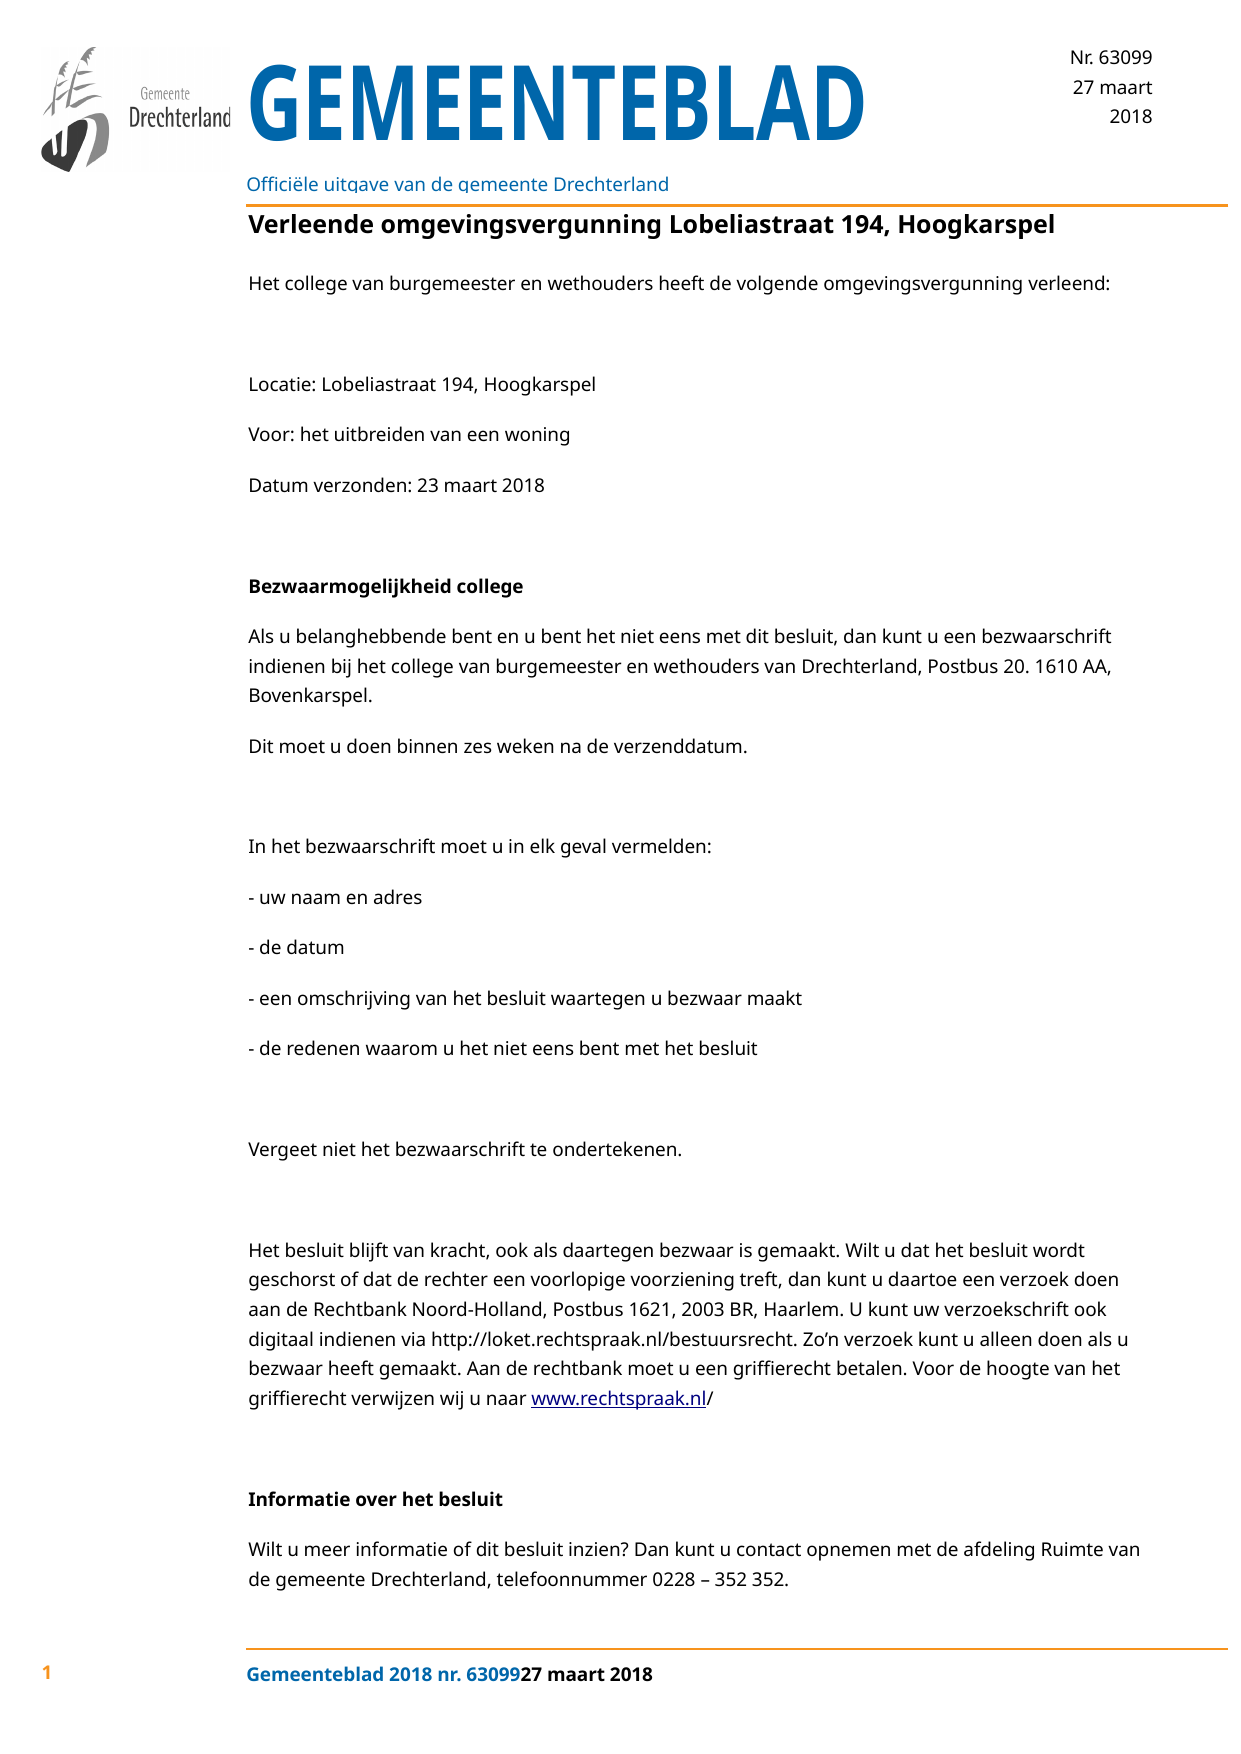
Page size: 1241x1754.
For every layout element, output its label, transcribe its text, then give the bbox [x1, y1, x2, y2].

text Locatie: Lobeliastraat 194, Hoogkarspel [248, 371, 1152, 397]
text Het college van burgemeester en wethouders heeft de volgende omgevingsvergunning verleend: [248, 270, 1152, 296]
text - uw naam en adres [248, 884, 1152, 910]
text Bezwaarmogelijkheid college [248, 573, 1152, 598]
text Voor: het uitbreiden van een woning [248, 422, 1152, 447]
text In het bezwaarschrift moet u in elk geval vermelden: [248, 834, 1152, 859]
text - een omschrijving van het besluit waartegen u bezwaar maakt [248, 985, 1152, 1011]
text Als u belanghebbende bent en u bent het niet eens met dit besluit, dan kunt u een bezwaarschrift indienen bij het college van burgemeester en wethouders van Drechterland, Postbus 20. 1610 AA, Bovenkarspel. [248, 623, 1152, 708]
text - de datum [248, 934, 1152, 960]
text Wilt u meer informatie of dit besluit inzien? Dan kunt u contact opnemen met de afdeling Ruimte van de gemeente Drechterland, telefoonnummer 0228 – 352 352. [248, 1536, 1152, 1591]
text Vergeet niet het bezwaarschrift te ondertekenen. [248, 1136, 1152, 1162]
text Verleende omgevingsvergunning Lobeliastraat 194, Hoogkarspel [248, 207, 1152, 241]
text Het besluit blijft van kracht, ook als daartegen bezwaar is gemaakt. Wilt u dat het besluit wordt geschorst of dat de rechter een voorlopige voorziening treft, dan kunt u daartoe een verzoek doen aan de Rechtbank Noord-Holland, Postbus 1621, 2003 BR, Haarlem. U kunt uw verzoekschrift ook digitaal indienen via http://loket.rechtspraak.nl/bestuursrecht. Zo’n verzoek kunt u alleen doen als u bezwaar heeft gemaakt. Aan de rechtbank moet u een griffierecht betalen. Voor de hoogte van het griffierecht verwijzen wij u naar www.rechtspraak.nl/ [248, 1237, 1152, 1411]
text Datum verzonden: 23 maart 2018 [248, 472, 1152, 498]
text - de redenen waarom u het niet eens bent met het besluit [248, 1035, 1152, 1061]
picture [41, 47, 231, 172]
text Dit moet u doen binnen zes weken na de verzenddatum. [248, 733, 1152, 758]
text Informatie over het besluit [248, 1486, 1152, 1511]
